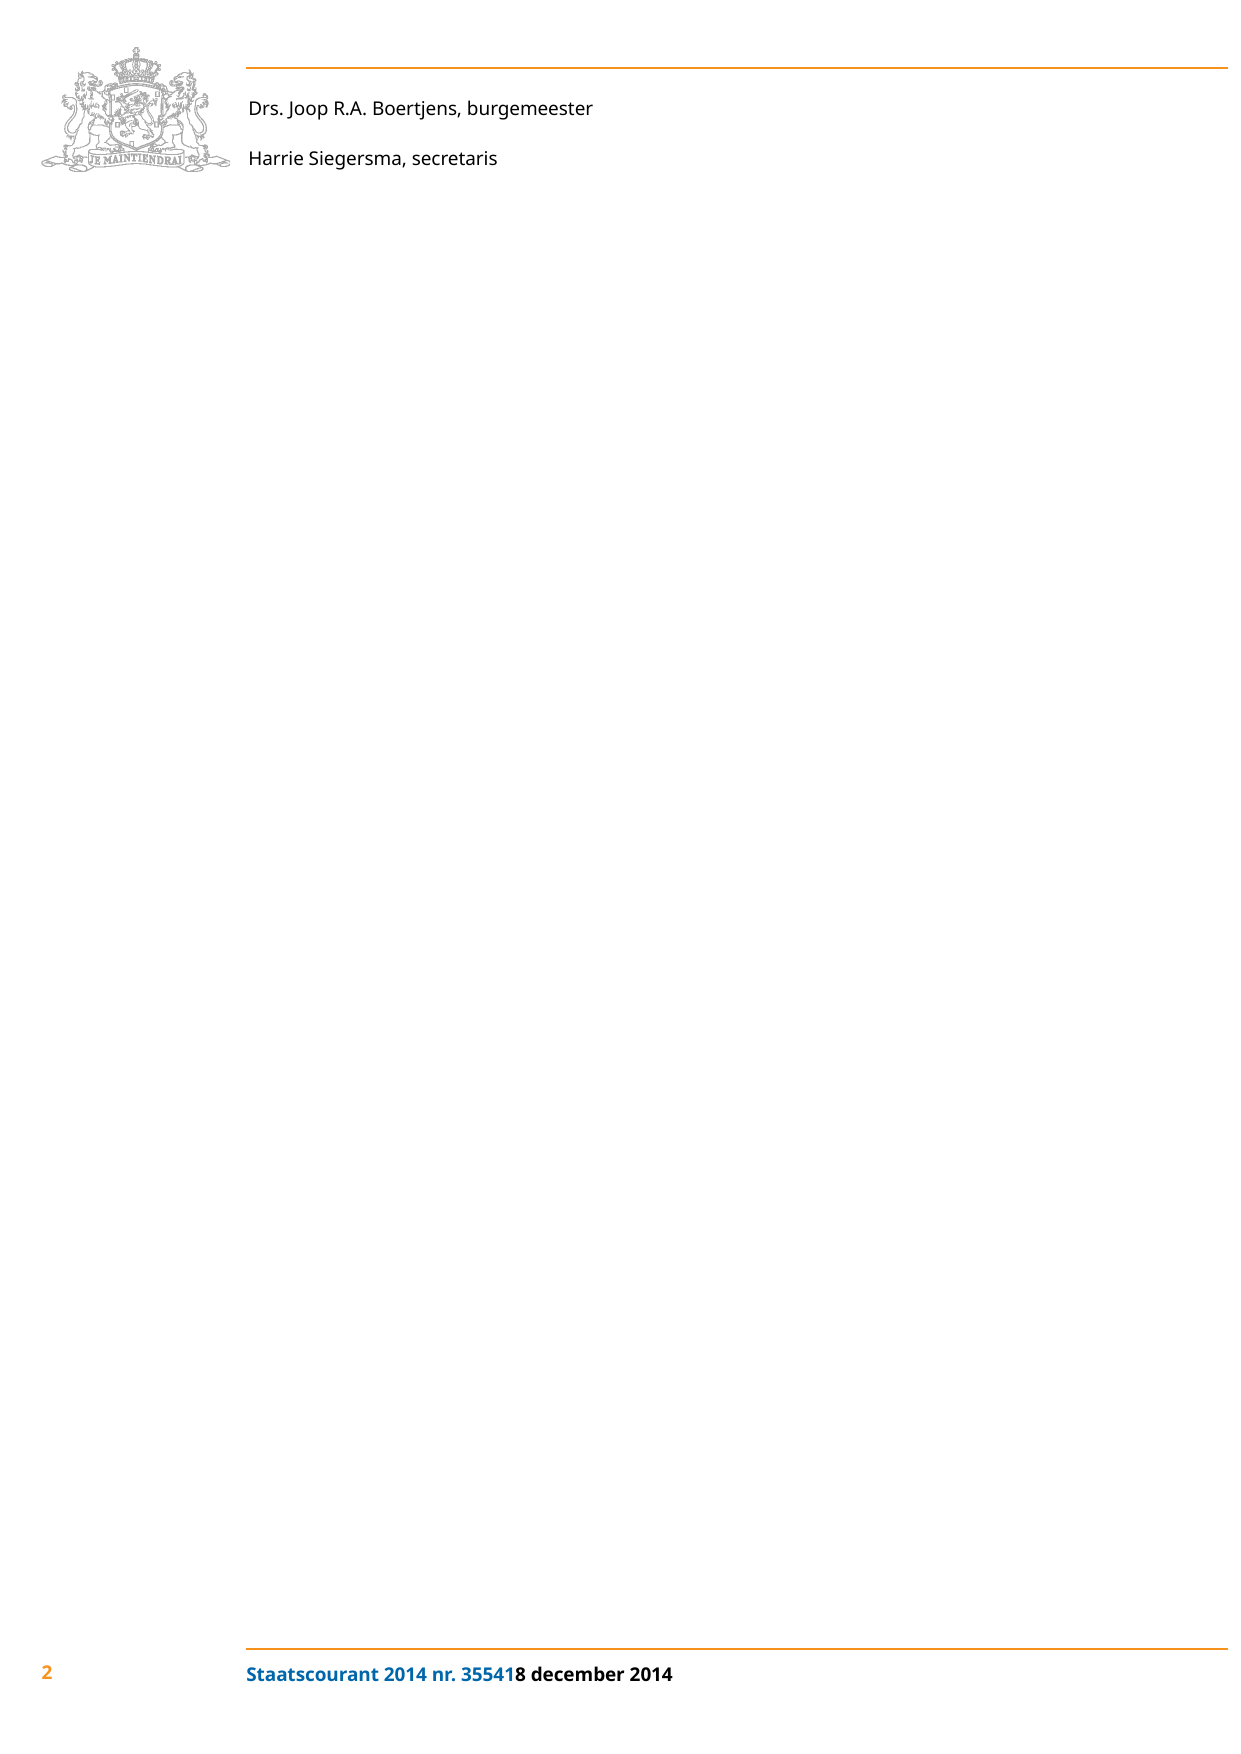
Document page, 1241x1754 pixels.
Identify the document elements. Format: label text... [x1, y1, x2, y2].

text Harrie Siegersma, secretaris [248, 145, 1152, 171]
text Drs. Joop R.A. Boertjens, burgemeester [248, 95, 1152, 121]
picture [41, 47, 231, 172]
